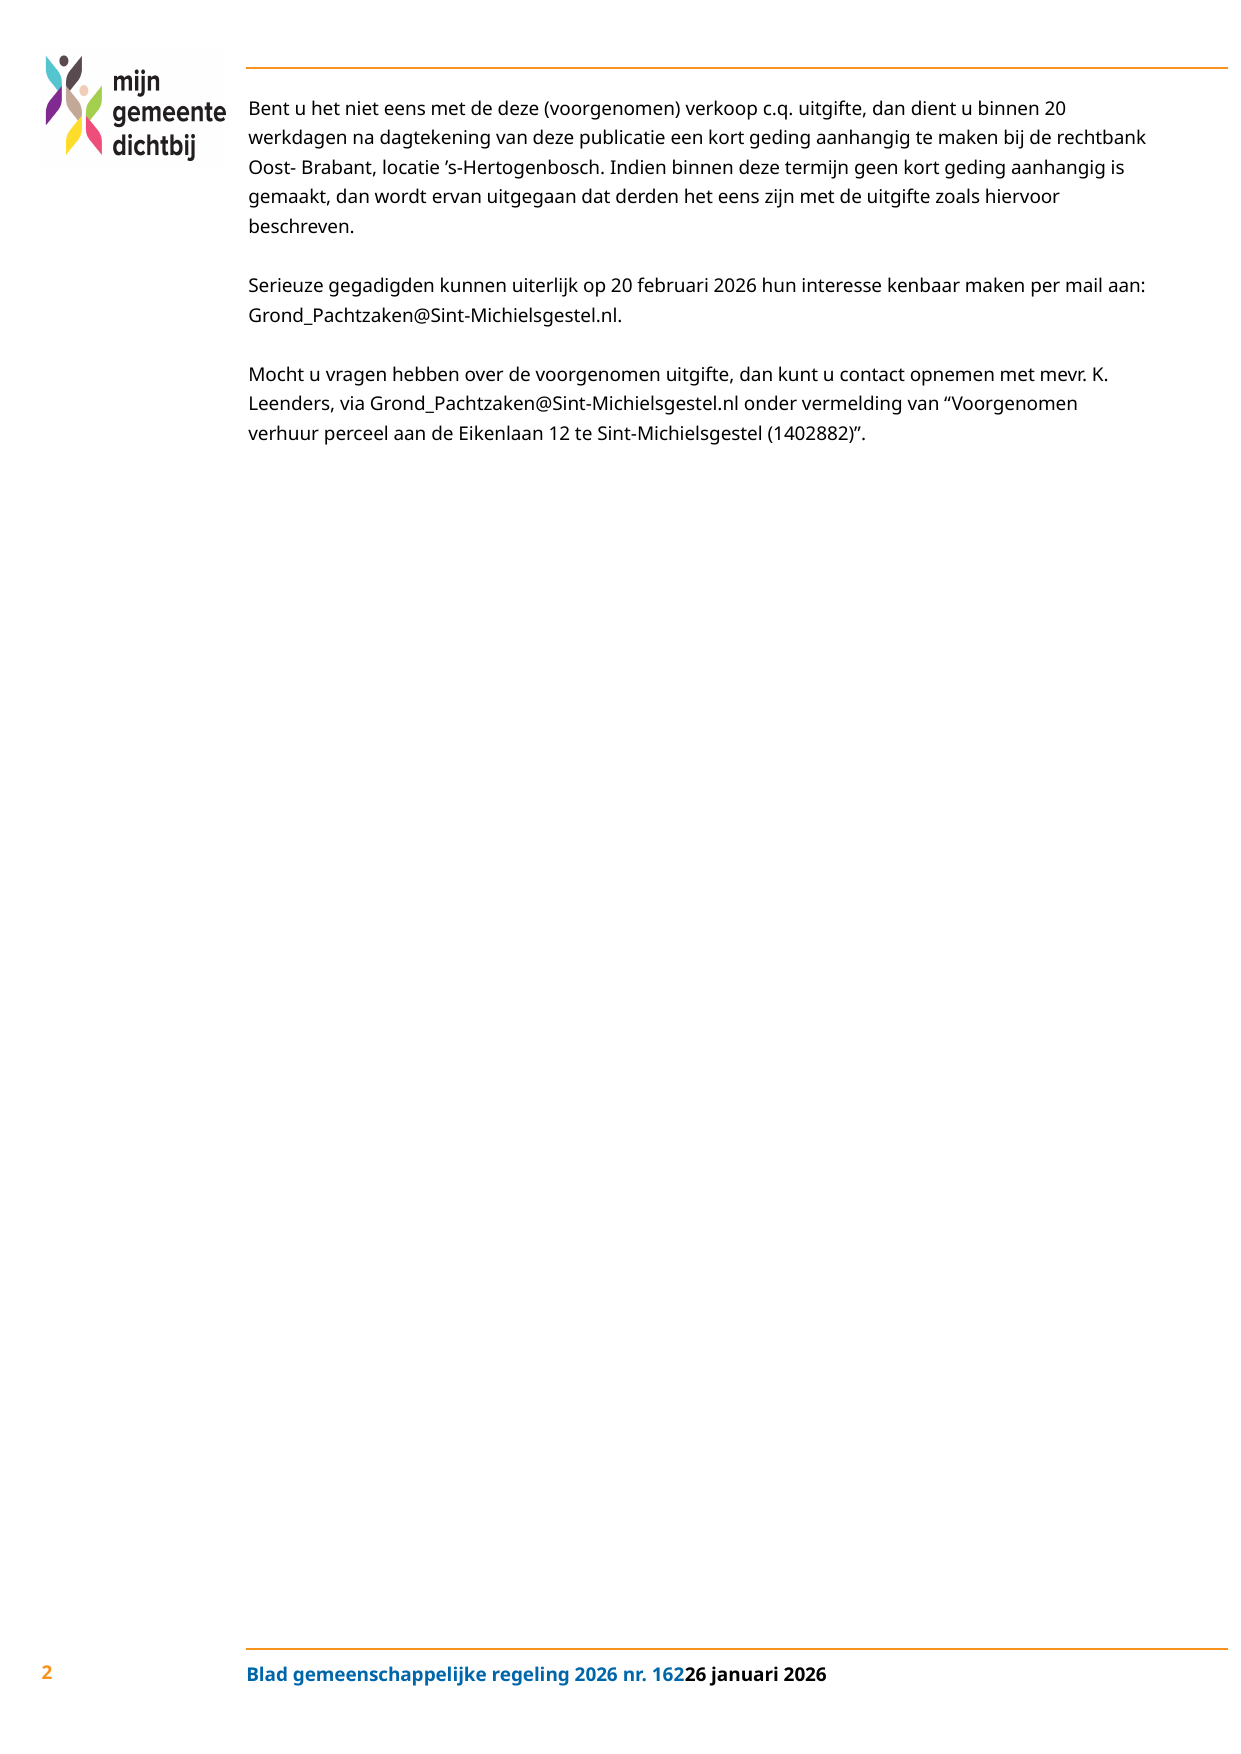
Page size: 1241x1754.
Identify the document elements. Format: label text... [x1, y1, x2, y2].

text Mocht u vragen hebben over de voorgenomen uitgifte, dan kunt u contact opnemen met mevr. K. Leenders, via Grond_Pachtzaken@Sint-Michielsgestel.nl onder vermelding van “Voorgenomen verhuur perceel aan de Eikenlaan 12 te Sint-Michielsgestel (1402882)”. [248, 361, 1152, 446]
text Bent u het niet eens met de deze (voorgenomen) verkoop c.q. uitgifte, dan dient u binnen 20 werkdagen na dagtekening van deze publicatie een kort geding aanhangig te maken bij de rechtbank Oost- Brabant, locatie ’s-Hertogenbosch. Indien binnen deze termijn geen kort geding aanhangig is gemaakt, dan wordt ervan uitgegaan dat derden het eens zijn met de uitgifte zoals hiervoor beschreven. [248, 95, 1152, 239]
picture [41, 47, 231, 172]
text Serieuze gegadigden kunnen uiterlijk op 20 februari 2026 hun interesse kenbaar maken per mail aan: Grond_Pachtzaken@Sint-Michielsgestel.nl. [248, 272, 1152, 328]
